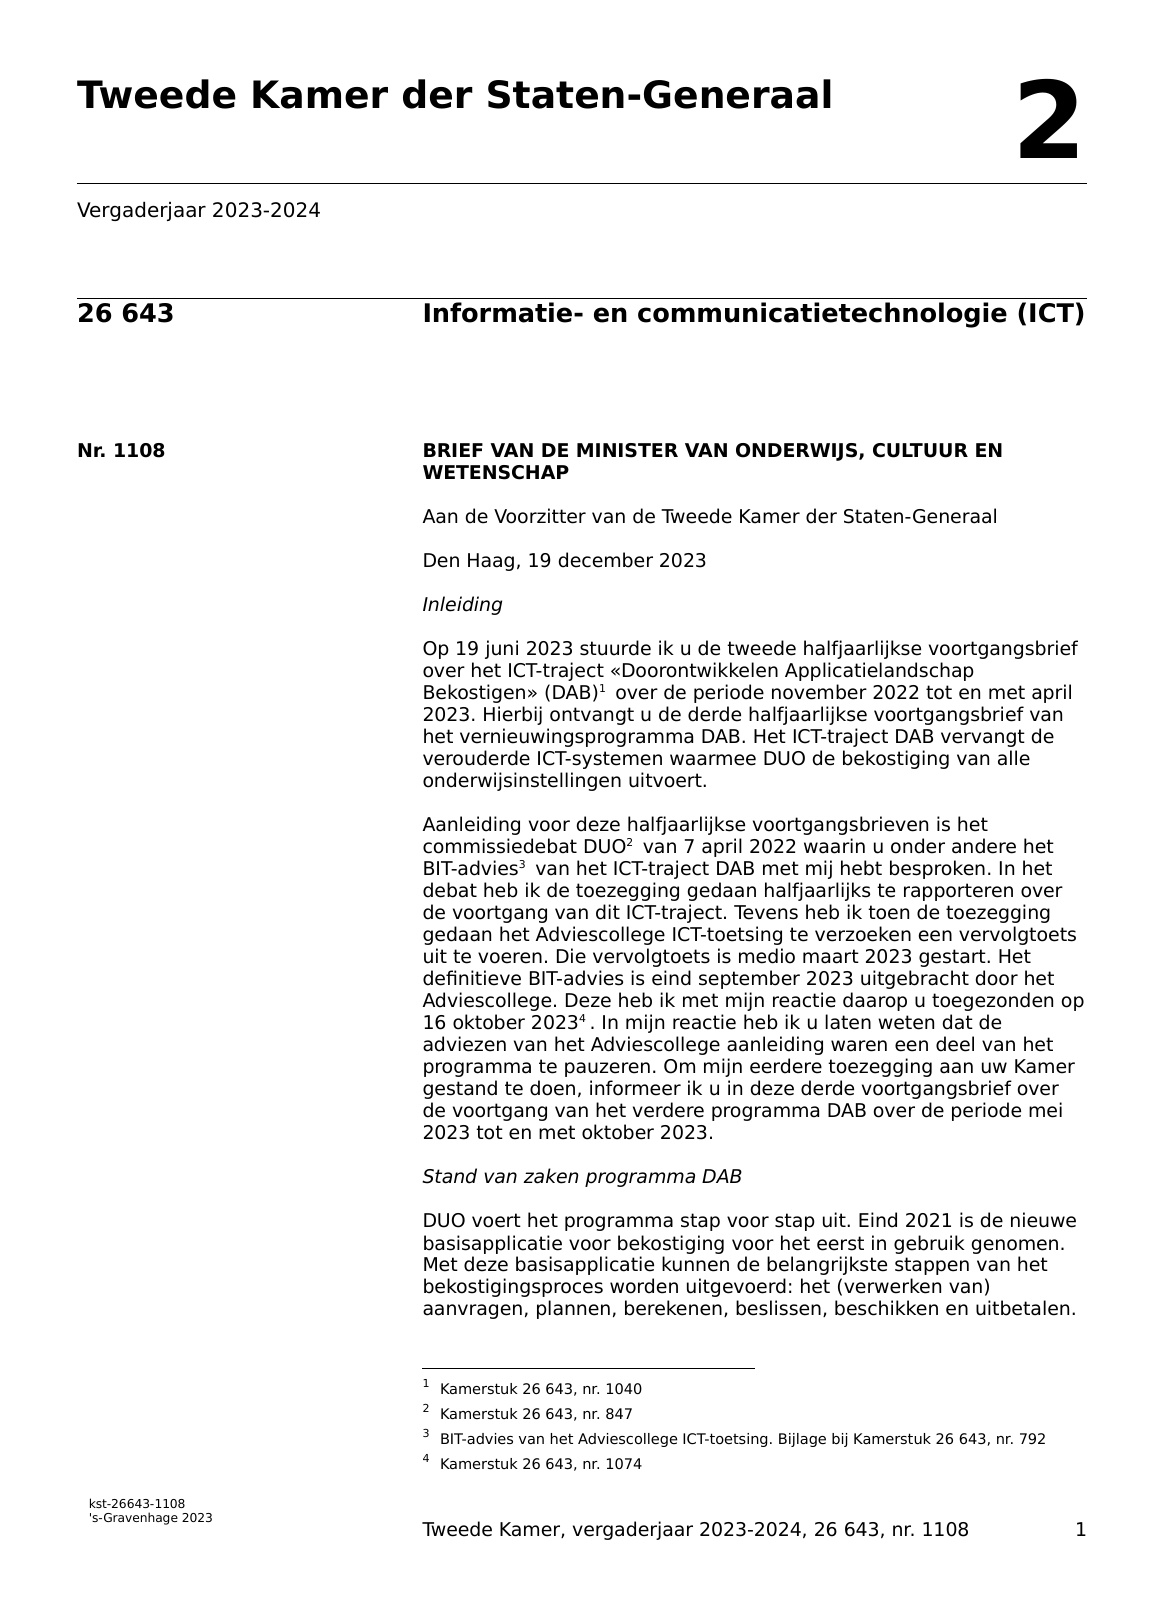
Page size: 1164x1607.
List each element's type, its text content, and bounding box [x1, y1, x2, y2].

text Op 19 juni 2023 stuurde ik u de tweede halfjaarlijkse voortgangsbrief over het ICT-traject «Doorontwikkelen Applicatielandschap Bekostigen» (DAB) over de periode november 2022 tot en met april 2023. Hierbij ontvangt u de derde halfjaarlijkse voortgangsbrief van het vernieuwingsprogramma DAB. Het ICT-traject DAB vervangt de verouderde ICT-systemen waarmee DUO de bekostiging van alle onderwijsinstellingen uitvoert. [422, 638, 1087, 792]
text BIT-advies van het Adviescollege ICT-toetsing. Bijlage bij Kamerstuk 26 643, nr. 792 [422, 1427, 1087, 1449]
subtitle Stand van zaken programma DAB [422, 1166, 1087, 1188]
subtitle 26 643 Informatie- en communicatietechnologie (ICT) [77, 299, 1087, 329]
subtitle Nr. 1108 BRIEF VAN DE MINISTER VAN ONDERWIJS, CULTUUR EN WETENSCHAP [77, 440, 1087, 484]
text kst-26643-1108 [88, 1497, 323, 1511]
text DUO voert het programma stap voor stap uit. Eind 2021 is de nieuwe basisapplicatie voor bekostiging voor het eerst in gebruik genomen. Met deze basisapplicatie kunnen de belangrijkste stappen van het bekostigingsproces worden uitgevoerd: het (verwerken van) aanvragen, plannen, berekenen, beslissen, beschikken en uitbetalen. [422, 1210, 1087, 1320]
table_header 2 [886, 59, 1087, 183]
text Kamerstuk 26 643, nr. 1040 [422, 1377, 1087, 1399]
text Aanleiding voor deze halfjaarlijkse voortgangsbrieven is het commissiedebat DUO van 7 april 2022 waarin u onder andere het BIT-advies van het ICT-traject DAB met mij hebt besproken. In het debat heb ik de toezegging gedaan halfjaarlijks te rapporteren over de voortgang van dit ICT-traject. Tevens heb ik toen de toezegging gedaan het Adviescollege ICT-toetsing te verzoeken een vervolgtoets uit te voeren. Die vervolgtoets is medio maart 2023 gestart. Het definitieve BIT-advies is eind september 2023 uitgebracht door het Adviescollege. Deze heb ik met mijn reactie daarop u toegezonden op 16 oktober 2023. In mijn reactie heb ik u laten weten dat de adviezen van het Adviescollege aanleiding waren een deel van het programma te pauzeren. Om mijn eerdere toezegging aan uw Kamer gestand te doen, informeer ik u in deze derde voortgangsbrief over de voortgang van het verdere programma DAB over de periode mei 2023 tot en met oktober 2023. [422, 814, 1087, 1144]
text 's-Gravenhage 2023 [88, 1511, 323, 1525]
text Kamerstuk 26 643, nr. 1074 [422, 1452, 1087, 1474]
table_cell Vergaderjaar 2023-2024 [77, 184, 1087, 298]
subtitle Inleiding [422, 594, 1087, 616]
text Kamerstuk 26 643, nr. 847 [422, 1402, 1087, 1424]
text Aan de Voorzitter van de Tweede Kamer der Staten-Generaal [422, 506, 1087, 528]
table_header Tweede Kamer der Staten-Generaal [77, 59, 886, 183]
text Den Haag, 19 december 2023 [422, 550, 1087, 572]
